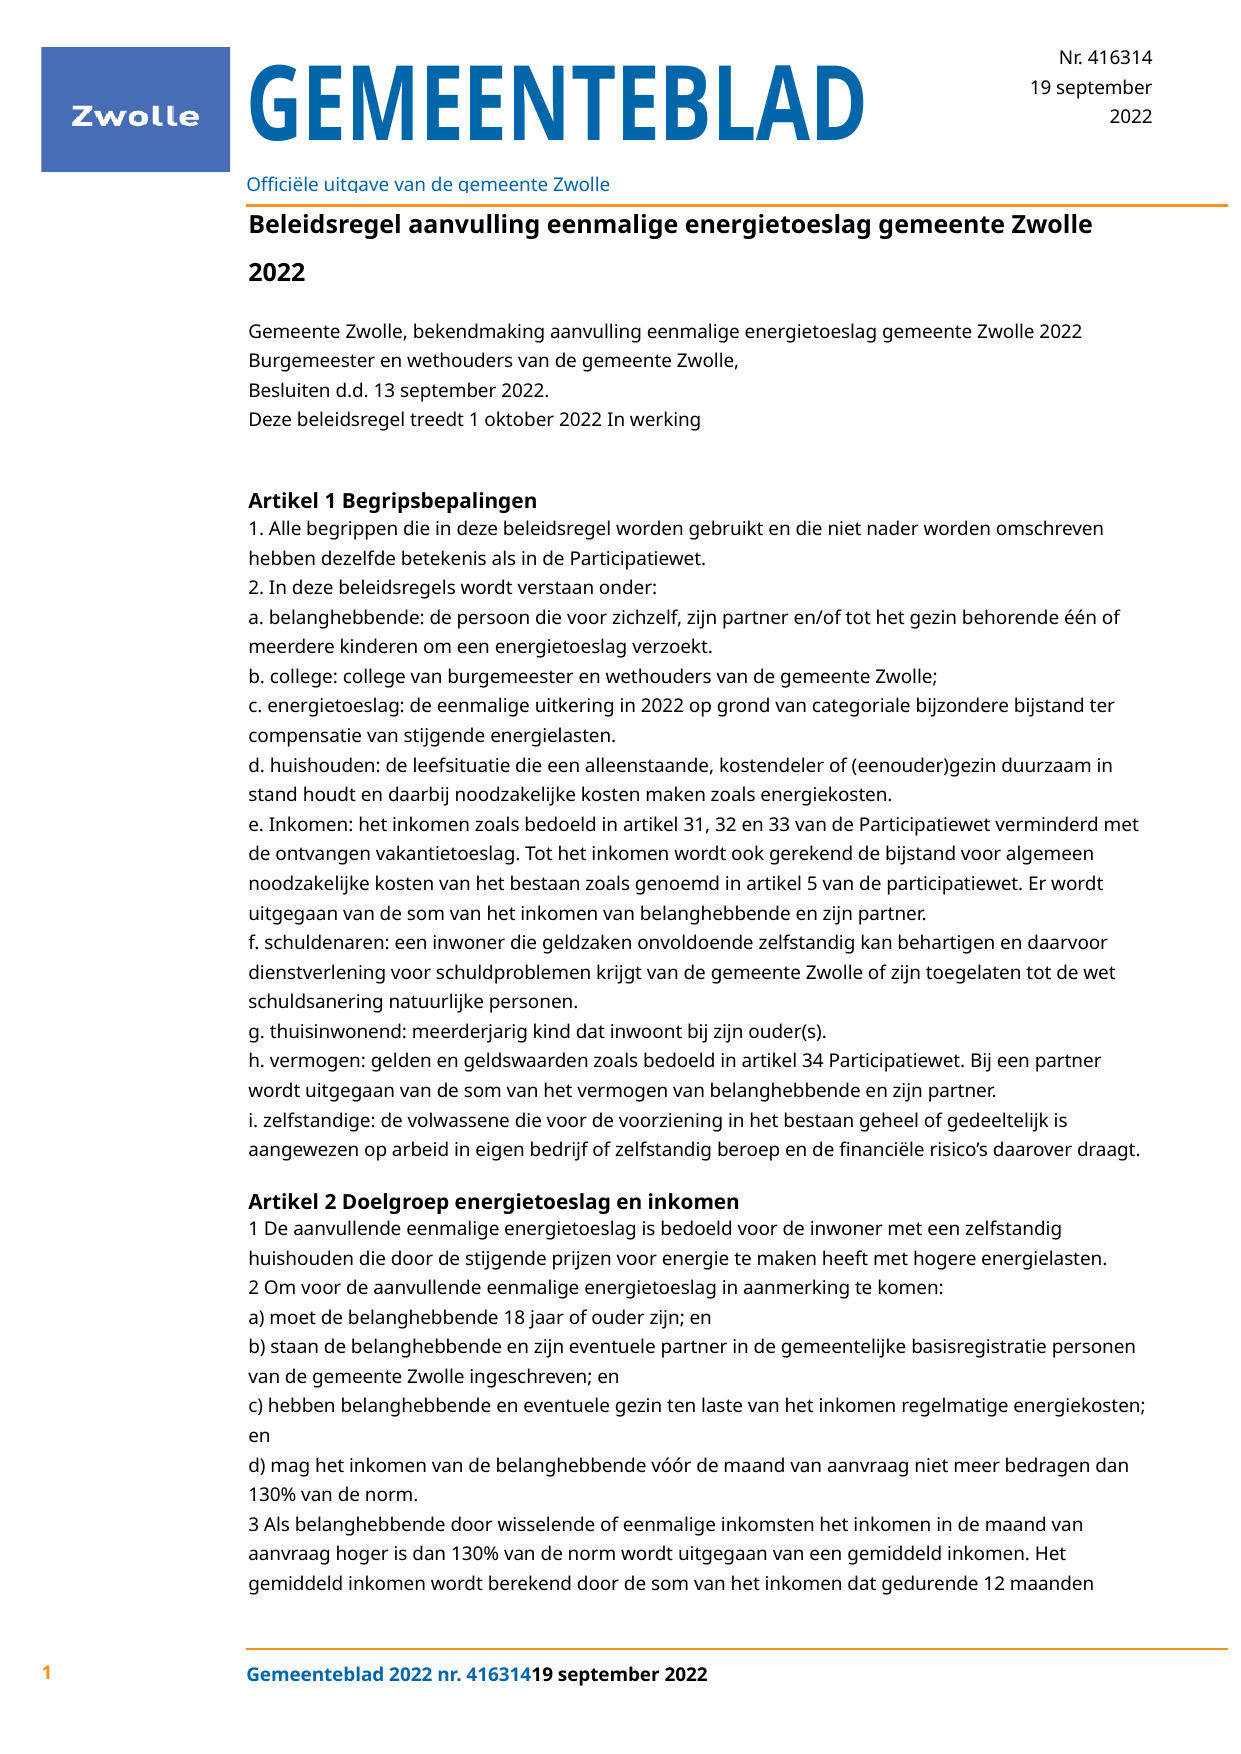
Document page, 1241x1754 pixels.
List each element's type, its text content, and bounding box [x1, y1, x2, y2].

text c. energietoeslag: de eenmalige uitkering in 2022 op grond van categoriale bijzondere bijstand ter compensatie van stijgende energielasten. [248, 693, 1152, 748]
text Besluiten d.d. 13 september 2022. [248, 377, 1152, 403]
text b. college: college van burgemeester en wethouders van de gemeente Zwolle; [248, 663, 1152, 689]
text d. huishouden: de leefsituatie die een alleenstaande, kostendeler of (eenouder)gezin duurzaam in stand houdt en daarbij noodzakelijke kosten maken zoals energiekosten. [248, 752, 1152, 807]
text f. schuldenaren: een inwoner die geldzaken onvoldoende zelfstandig kan behartigen en daarvoor dienstverlening voor schuldproblemen krijgt van de gemeente Zwolle of zijn toegelaten tot de wet schuldsanering natuurlijke personen. [248, 929, 1152, 1014]
text Deze beleidsregel treedt 1 oktober 2022 In werking [248, 407, 1152, 432]
text Burgemeester en wethouders van de gemeente Zwolle, [248, 347, 1152, 373]
text 1 De aanvullende eenmalige energietoeslag is bedoeld voor de inwoner met een zelfstandig huishouden die door de stijgende prijzen voor energie te maken heeft met hogere energielasten. [248, 1215, 1152, 1271]
text 3 Als belanghebbende door wisselende of eenmalige inkomsten het inkomen in de maand van aanvraag hoger is dan 130% van de norm wordt uitgegaan van een gemiddeld inkomen. Het gemiddeld inkomen wordt berekend door de som van het inkomen dat gedurende 12 maanden [248, 1511, 1152, 1596]
picture [41, 47, 231, 172]
text g. thuisinwonend: meerderjarig kind dat inwoont bij zijn ouder(s). [248, 1018, 1152, 1044]
text b) staan de belanghebbende en zijn eventuele partner in de gemeentelijke basisregistratie personen van de gemeente Zwolle ingeschreven; en [248, 1333, 1152, 1389]
text a. belanghebbende: de persoon die voor zichzelf, zijn partner en/of tot het gezin behorende één of meerdere kinderen om een energietoeslag verzoekt. [248, 604, 1152, 659]
text Artikel 2 Doelgroep energietoeslag en inkomen [248, 1187, 1152, 1215]
text 2 Om voor de aanvullende eenmalige energietoeslag in aanmerking te komen: [248, 1274, 1152, 1300]
text Artikel 1 Begripsbepalingen [248, 487, 1152, 515]
text e. Inkomen: het inkomen zoals bedoeld in artikel 31, 32 en 33 van de Participatiewet verminderd met de ontvangen vakantietoeslag. Tot het inkomen wordt ook gerekend de bijstand voor algemeen noodzakelijke kosten van het bestaan zoals genoemd in artikel 5 van de participatiewet. Er wordt uitgegaan van de som van het inkomen van belanghebbende en zijn partner. [248, 811, 1152, 925]
text i. zelfstandige: de volwassene die voor de voorziening in het bestaan geheel of gedeeltelijk is aangewezen op arbeid in eigen bedrijf of zelfstandig beroep en de financiële risico’s daarover draagt. [248, 1107, 1152, 1162]
text d) mag het inkomen van de belanghebbende vóór de maand van aanvraag niet meer bedragen dan 130% van de norm. [248, 1452, 1152, 1507]
text c) hebben belanghebbende en eventuele gezin ten laste van het inkomen regelmatige energiekosten; en [248, 1393, 1152, 1448]
text Beleidsregel aanvulling eenmalige energietoeslag gemeente Zwolle 2022 [248, 207, 1152, 288]
text a) moet de belanghebbende 18 jaar of ouder zijn; en [248, 1304, 1152, 1330]
text Gemeente Zwolle, bekendmaking aanvulling eenmalige energietoeslag gemeente Zwolle 2022 [248, 318, 1152, 344]
text 2. In deze beleidsregels wordt verstaan onder: [248, 574, 1152, 600]
text 1. Alle begrippen die in deze beleidsregel worden gebruikt en die niet nader worden omschreven hebben dezelfde betekenis als in de Participatiewet. [248, 515, 1152, 570]
text h. vermogen: gelden en geldswaarden zoals bedoeld in artikel 34 Participatiewet. Bij een partner wordt uitgegaan van de som van het vermogen van belanghebbende en zijn partner. [248, 1048, 1152, 1103]
